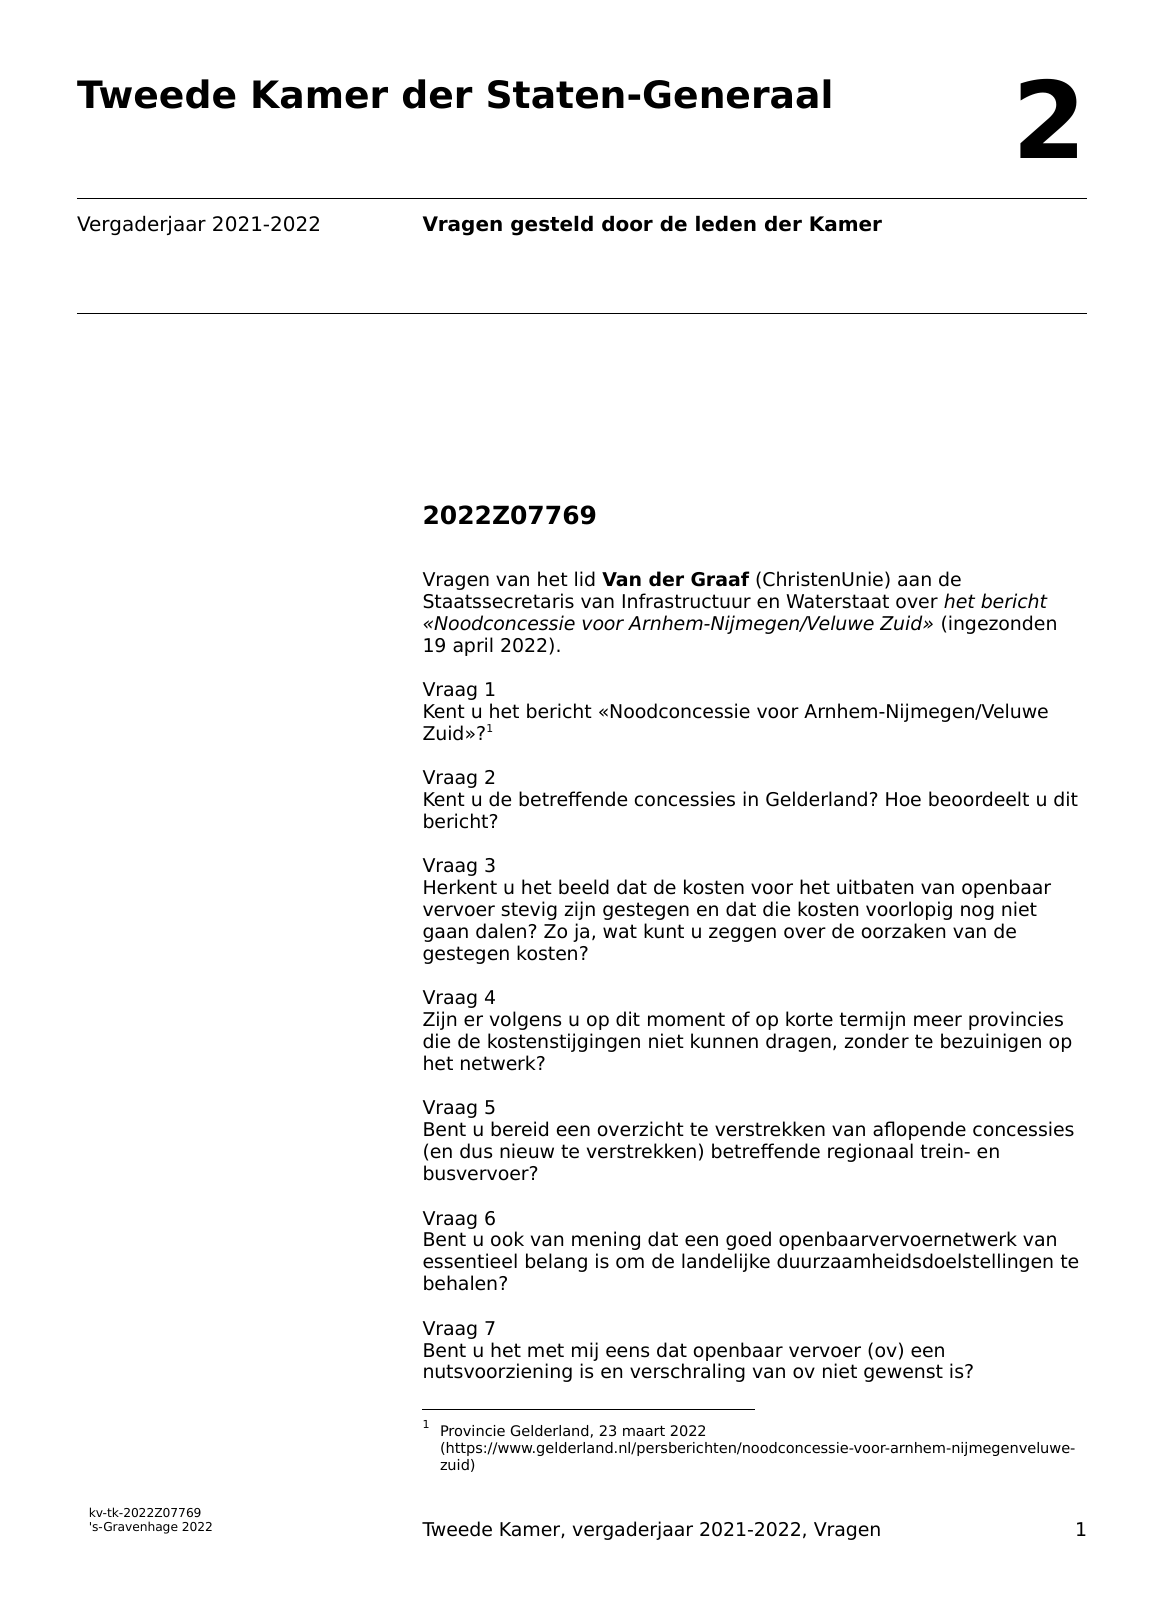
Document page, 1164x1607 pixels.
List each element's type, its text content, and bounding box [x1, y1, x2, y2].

text Vraag 1 [422, 679, 1087, 701]
text Herkent u het beeld dat de kosten voor het uitbaten van openbaar vervoer stevig zijn gestegen en dat die kosten voorlopig nog niet gaan dalen? Zo ja, wat kunt u zeggen over de oorzaken van de gestegen kosten? [422, 877, 1087, 965]
text Bent u bereid een overzicht te verstrekken van aflopende concessies (en dus nieuw te verstrekken) betreffende regionaal trein- en busvervoer? [422, 1119, 1087, 1185]
text 2022Z07769 [422, 501, 1087, 531]
table_header 2 [886, 59, 1087, 198]
table_cell Vergaderjaar 2021-2022 [77, 199, 422, 313]
text Vraag 7 [422, 1317, 1087, 1339]
text Zijn er volgens u op dit moment of op korte termijn meer provincies die de kostenstijgingen niet kunnen dragen, zonder te bezuinigen op het netwerk? [422, 1009, 1087, 1075]
text Vragen van het lid Van der Graaf (ChristenUnie) aan de Staatssecretaris van Infrastructuur en Waterstaat over het bericht «Noodconcessie voor Arnhem-Nijmegen/Veluwe Zuid» (ingezonden 19 april 2022). [422, 569, 1087, 657]
text Provincie Gelderland, 23 maart 2022 (https://www.gelderland.nl/persberichten/noodconcessie-voor-arnhem-nijmegenveluwe-zuid) [422, 1418, 1087, 1474]
text Vraag 5 [422, 1097, 1087, 1119]
text kv-tk-2022Z07769 [88, 1506, 323, 1520]
text Bent u ook van mening dat een goed openbaarvervoernetwerk van essentieel belang is om de landelijke duurzaamheidsdoelstellingen te behalen? [422, 1229, 1087, 1295]
table_cell Vragen gesteld door de leden der Kamer [422, 199, 1087, 313]
text Vraag 6 [422, 1207, 1087, 1229]
text Bent u het met mij eens dat openbaar vervoer (ov) een nutsvoorziening is en verschraling van ov niet gewenst is? [422, 1339, 1087, 1383]
text Kent u de betreffende concessies in Gelderland? Hoe beoordeelt u dit bericht? [422, 789, 1087, 833]
text 's-Gravenhage 2022 [88, 1520, 323, 1534]
text Vraag 3 [422, 855, 1087, 877]
text Vraag 2 [422, 767, 1087, 789]
text Vraag 4 [422, 987, 1087, 1009]
text Kent u het bericht «Noodconcessie voor Arnhem-Nijmegen/Veluwe Zuid»? [422, 701, 1087, 745]
table_header Tweede Kamer der Staten-Generaal [77, 59, 886, 198]
